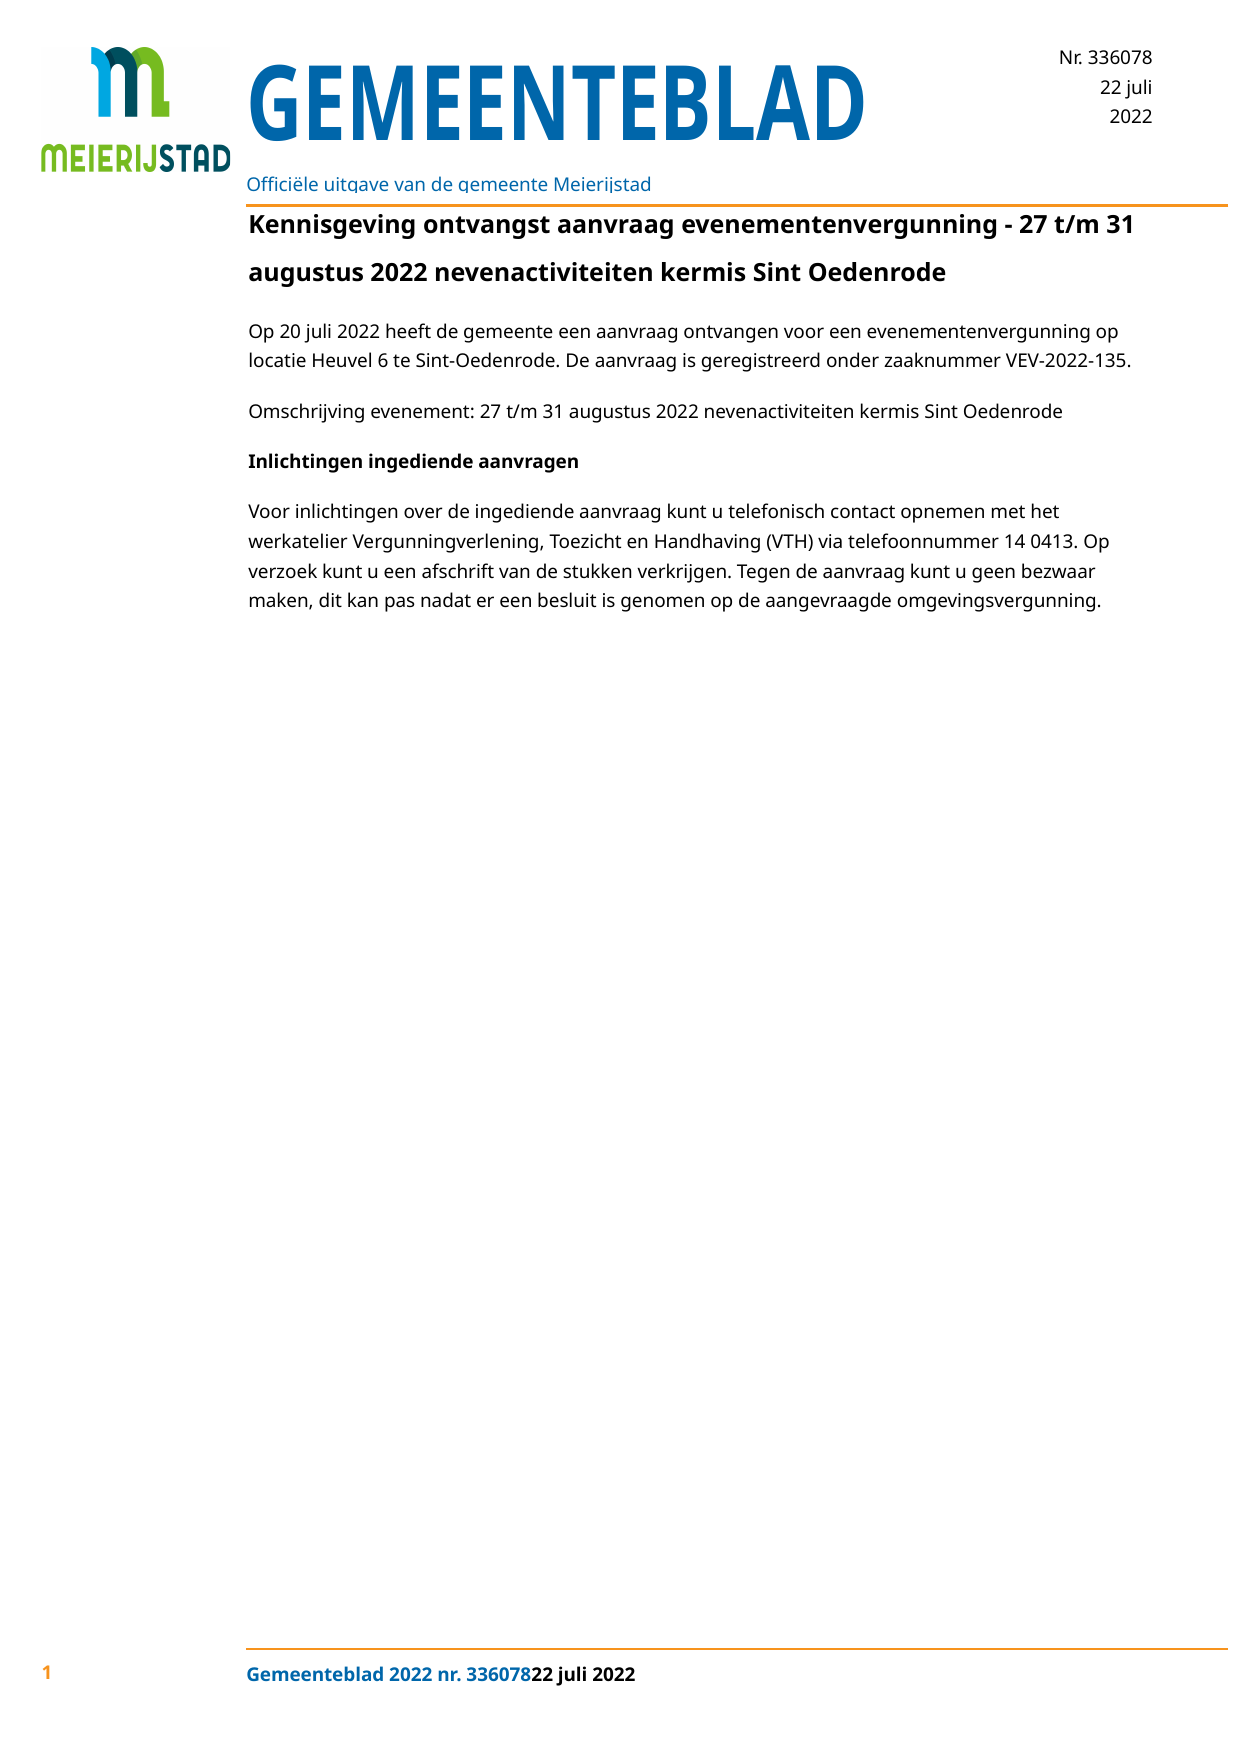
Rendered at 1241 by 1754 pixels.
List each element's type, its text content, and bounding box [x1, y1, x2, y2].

text Op 20 juli 2022 heeft de gemeente een aanvraag ontvangen voor een evenementenvergunning op locatie Heuvel 6 te Sint-Oedenrode. De aanvraag is geregistreerd onder zaaknummer VEV-2022-135. [248, 318, 1152, 373]
text Inlichtingen ingediende aanvragen [248, 448, 1152, 474]
text Voor inlichtingen over de ingediende aanvraag kunt u telefonisch contact opnemen met het werkatelier Vergunningverlening, Toezicht en Handhaving (VTH) via telefoonnummer 14 0413. Op verzoek kunt u een afschrift van de stukken verkrijgen. Tegen de aanvraag kunt u geen bezwaar maken, dit kan pas nadat er een besluit is genomen op de aangevraagde omgevingsvergunning. [248, 499, 1152, 613]
text Omschrijving evenement: 27 t/m 31 augustus 2022 nevenactiviteiten kermis Sint Oedenrode [248, 398, 1152, 424]
text Kennisgeving ontvangst aanvraag evenementenvergunning - 27 t/m 31 augustus 2022 nevenactiviteiten kermis Sint Oedenrode [248, 207, 1152, 288]
picture [41, 47, 231, 172]
